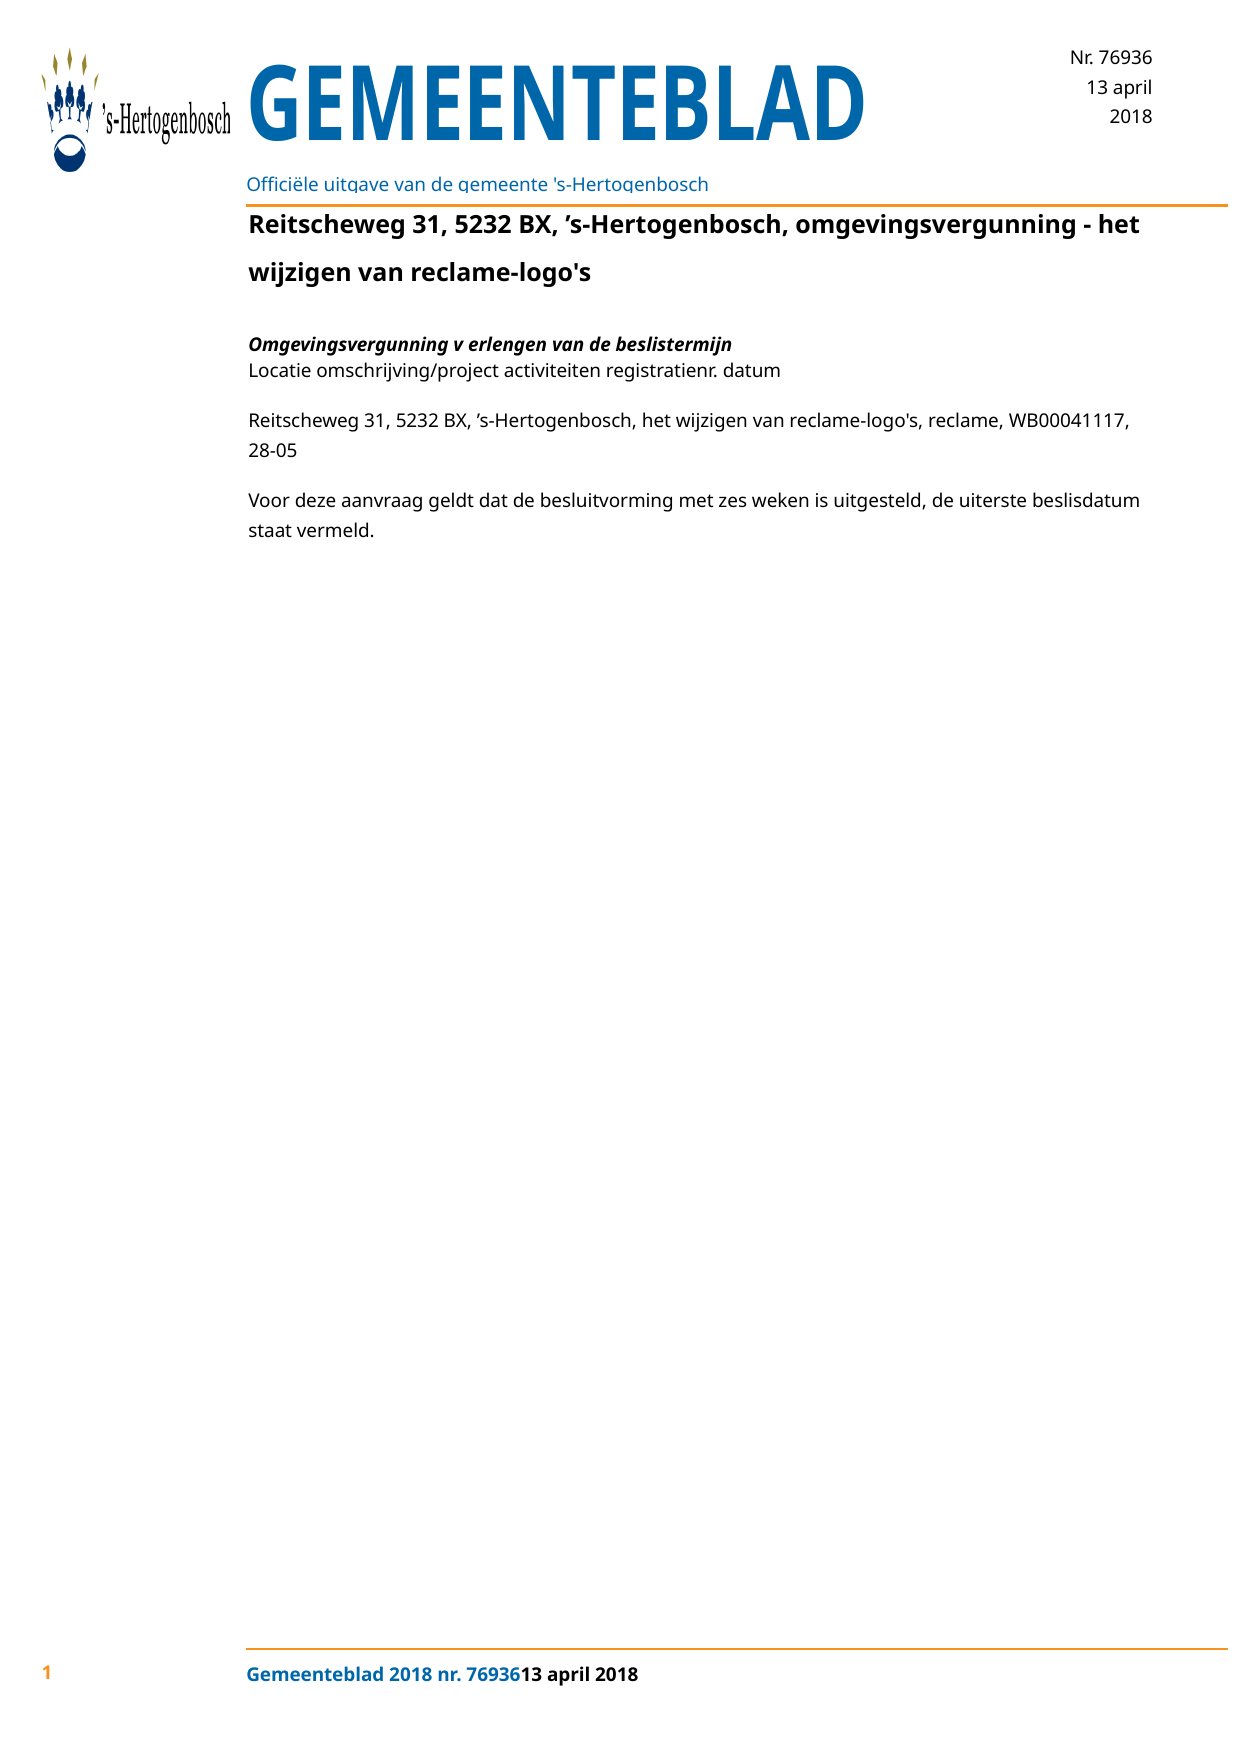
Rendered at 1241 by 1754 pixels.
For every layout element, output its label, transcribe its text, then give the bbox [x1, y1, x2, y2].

picture [41, 47, 231, 172]
text Reitscheweg 31, 5232 BX, ’s-Hertogenbosch, het wijzigen van reclame-logo's, reclame, WB00041117, 28-05 [248, 408, 1152, 463]
text Reitscheweg 31, 5232 BX, ’s-Hertogenbosch, omgevingsvergunning - het wijzigen van reclame-logo's [248, 207, 1152, 288]
text Locatie omschrijving/project activiteiten registratienr. datum [248, 357, 1152, 383]
text Voor deze aanvraag geldt dat de besluitvorming met zes weken is uitgesteld, de uiterste beslisdatum staat vermeld. [248, 488, 1152, 543]
text Omgevingsvergunning v erlengen van de beslistermijn [248, 331, 1152, 357]
